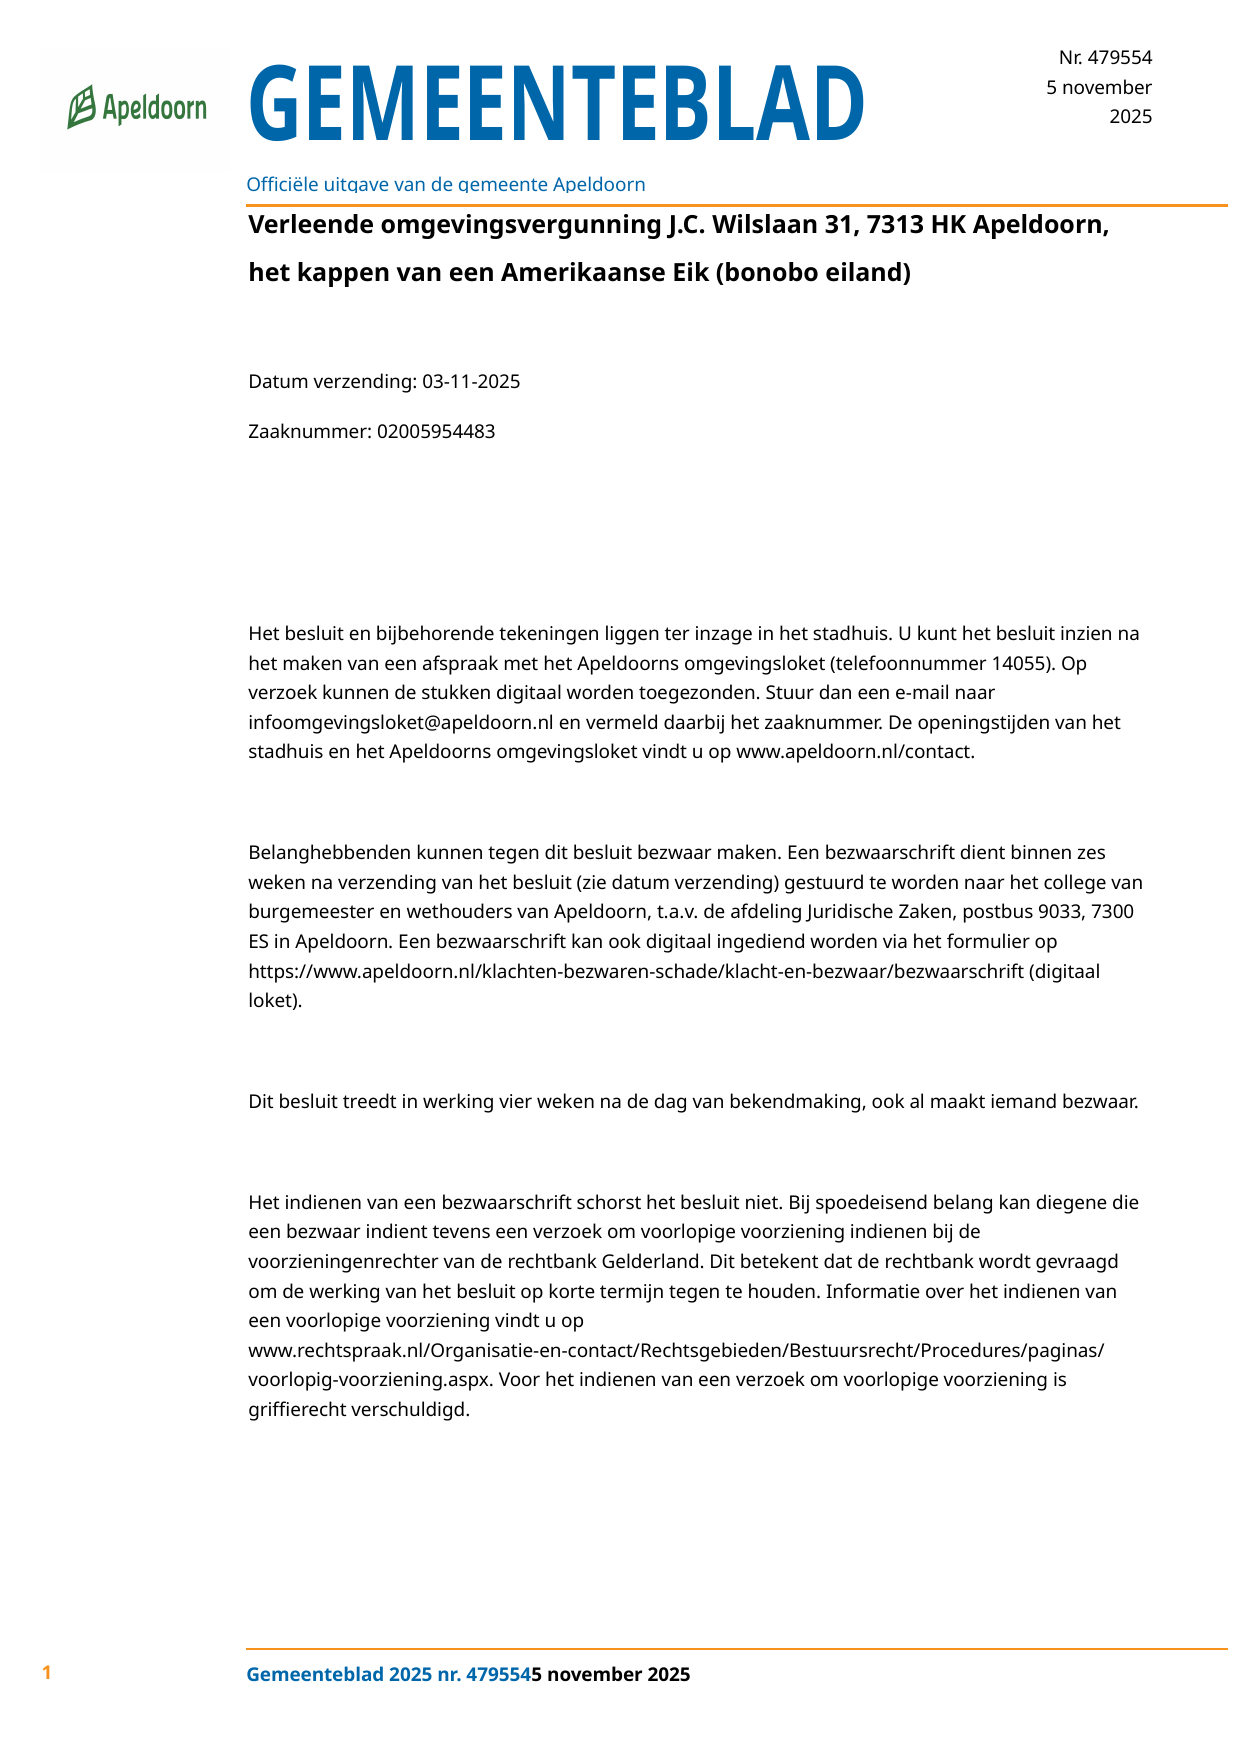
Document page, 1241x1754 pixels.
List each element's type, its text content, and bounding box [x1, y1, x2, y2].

text Datum verzending: 03-11-2025 [248, 368, 1152, 394]
text Verleende omgevingsvergunning J.C. Wilslaan 31, 7313 HK Apeldoorn, het kappen van een Amerikaanse Eik (bonobo eiland) [248, 207, 1152, 288]
picture [41, 47, 231, 172]
text Dit besluit treedt in werking vier weken na de dag van bekendmaking, ook al maakt iemand bezwaar. [248, 1088, 1152, 1114]
text Het indienen van een bezwaarschrift schorst het besluit niet. Bij spoedeisend belang kan diegene die een bezwaar indient tevens een verzoek om voorlopige voorziening indienen bij de voorzieningenrechter van de rechtbank Gelderland. Dit betekent dat de rechtbank wordt gevraagd om de werking van het besluit op korte termijn tegen te houden. Informatie over het indienen van een voorlopige voorziening vindt u op www.rechtspraak.nl/Organisatie-en-contact/Rechtsgebieden/Bestuursrecht/Procedures/paginas/voorlopig-voorziening.aspx. Voor het indienen van een verzoek om voorlopige voorziening is griffierecht verschuldigd. [248, 1189, 1152, 1422]
text Zaaknummer: 02005954483 [248, 419, 1152, 444]
text Belanghebbenden kunnen tegen dit besluit bezwaar maken. Een bezwaarschrift dient binnen zes weken na verzending van het besluit (zie datum verzending) gestuurd te worden naar het college van burgemeester en wethouders van Apeldoorn, t.a.v. de afdeling Juridische Zaken, postbus 9033, 7300 ES in Apeldoorn. Een bezwaarschrift kan ook digitaal ingediend worden via het formulier op https://www.apeldoorn.nl/klachten-bezwaren-schade/klacht-en-bezwaar/bezwaarschrift (digitaal loket). [248, 839, 1152, 1013]
text Het besluit en bijbehorende tekeningen liggen ter inzage in het stadhuis. U kunt het besluit inzien na het maken van een afspraak met het Apeldoorns omgevingsloket (telefoonnummer 14055). Op verzoek kunnen de stukken digitaal worden toegezonden. Stuur dan een e-mail naar infoomgevingsloket@apeldoorn.nl en vermeld daarbij het zaaknummer. De openingstijden van het stadhuis en het Apeldoorns omgevingsloket vindt u op www.apeldoorn.nl/contact. [248, 620, 1152, 764]
